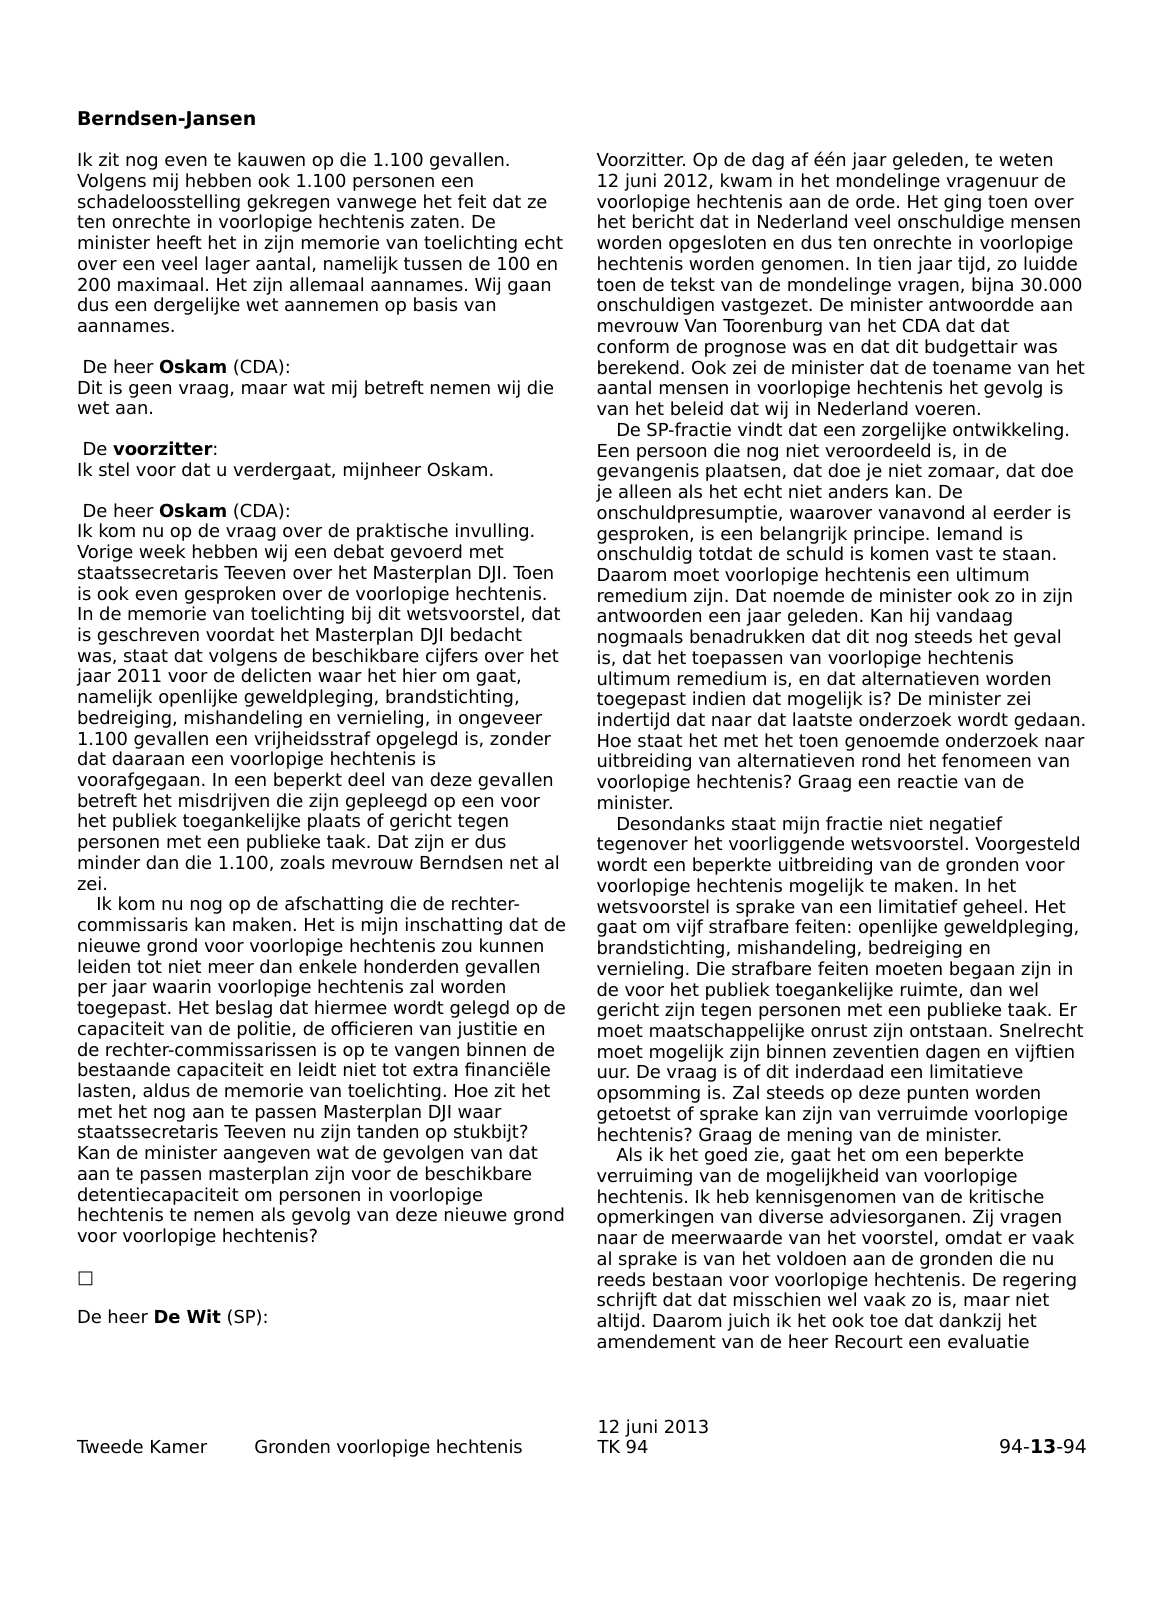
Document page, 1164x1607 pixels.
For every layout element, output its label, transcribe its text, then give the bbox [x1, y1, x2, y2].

text De SP-fractie vindt dat een zorgelijke ontwikkeling. Een persoon die nog niet veroordeeld is, in de gevangenis plaatsen, dat doe je niet zomaar, dat doe je alleen als het echt niet anders kan. De onschuldpresumptie, waarover vanavond al eerder is gesproken, is een belangrijk principe. Iemand is onschuldig totdat de schuld is komen vast te staan. Daarom moet voorlopige hechtenis een ultimum remedium zijn. Dat noemde de minister ook zo in zijn antwoorden een jaar geleden. Kan hij vandaag nogmaals benadrukken dat dit nog steeds het geval is, dat het toepassen van voorlopige hechtenis ultimum remedium is, en dat alternatieven worden toegepast indien dat mogelijk is? De minister zei indertijd dat naar dat laatste onderzoek wordt gedaan. Hoe staat het met het toen genoemde onderzoek naar uitbreiding van alternatieven rond het fenomeen van voorlopige hechtenis? Graag een reactie van de minister. [596, 420, 1087, 813]
text Dit is geen vraag, maar wat mij betreft nemen wij die wet aan. [77, 377, 567, 419]
text De heer De Wit (SP): [77, 1307, 567, 1328]
text □ [77, 1267, 567, 1287]
text Ik zit nog even te kauwen op die 1.100 gevallen. Volgens mij hebben ook 1.100 personen een schadeloosstelling gekregen vanwege het feit dat ze ten onrechte in voorlopige hechtenis zaten. De minister heeft het in zijn memorie van toelichting echt over een veel lager aantal, namelijk tussen de 100 en 200 maximaal. Het zijn allemaal aannames. Wij gaan dus een dergelijke wet aannemen op basis van aannames. [77, 150, 567, 337]
text De heer Oskam (CDA): [77, 357, 567, 377]
text Als ik het goed zie, gaat het om een beperkte verruiming van de mogelijkheid van voorlopige hechtenis. Ik heb kennisgenomen van de kritische opmerkingen van diverse adviesorganen. Zij vragen naar de meerwaarde van het voorstel, omdat er vaak al sprake is van het voldoen aan de gronden die nu reeds bestaan voor voorlopige hechtenis. De regering schrijft dat dat misschien wel vaak zo is, maar niet altijd. Daarom juich ik het ook toe dat dankzij het amendement van de heer Recourt een evaluatie [596, 1145, 1087, 1352]
text Ik kom nu nog op de afschatting die de rechter-commissaris kan maken. Het is mijn inschatting dat de nieuwe grond voor voorlopige hechtenis zou kunnen leiden tot niet meer dan enkele honderden gevallen per jaar waarin voorlopige hechtenis zal worden toegepast. Het beslag dat hiermee wordt gelegd op de capaciteit van de politie, de officieren van justitie en de rechter-commissarissen is op te vangen binnen de bestaande capaciteit en leidt niet tot extra financiële lasten, aldus de memorie van toelichting. Hoe zit het met het nog aan te passen Masterplan DJI waar staatssecretaris Teeven nu zijn tanden op stukbijt? Kan de minister aangeven wat de gevolgen van dat aan te passen masterplan zijn voor de beschikbare detentiecapaciteit om personen in voorlopige hechtenis te nemen als gevolg van deze nieuwe grond voor voorlopige hechtenis? [77, 894, 567, 1247]
text Ik kom nu op de vraag over de praktische invulling. Vorige week hebben wij een debat gevoerd met staatssecretaris Teeven over het Masterplan DJI. Toen is ook even gesproken over de voorlopige hechtenis. In de memorie van toelichting bij dit wetsvoorstel, dat is geschreven voordat het Masterplan DJI bedacht was, staat dat volgens de beschikbare cijfers over het jaar 2011 voor de delicten waar het hier om gaat, namelijk openlijke geweldpleging, brandstichting, bedreiging, mishandeling en vernieling, in ongeveer 1.100 gevallen een vrijheidsstraf opgelegd is, zonder dat daaraan een voorlopige hechtenis is voorafgegaan. In een beperkt deel van deze gevallen betreft het misdrijven die zijn gepleegd op een voor het publiek toegankelijke plaats of gericht tegen personen met een publieke taak. Dat zijn er dus minder dan die 1.100, zoals mevrouw Berndsen net al zei. [77, 521, 567, 894]
text De voorzitter: [77, 439, 567, 460]
text De heer Oskam (CDA): [77, 500, 567, 521]
text Ik stel voor dat u verdergaat, mijnheer Oskam. [77, 460, 567, 480]
text Voorzitter. Op de dag af één jaar geleden, te weten 12 juni 2012, kwam in het mondelinge vragenuur de voorlopige hechtenis aan de orde. Het ging toen over het bericht dat in Nederland veel onschuldige mensen worden opgesloten en dus ten onrechte in voorlopige hechtenis worden genomen. In tien jaar tijd, zo luidde toen de tekst van de mondelinge vragen, bijna 30.000 onschuldigen vastgezet. De minister antwoordde aan mevrouw Van Toorenburg van het CDA dat dat conform de prognose was en dat dit budgettair was berekend. Ook zei de minister dat de toename van het aantal mensen in voorlopige hechtenis het gevolg is van het beleid dat wij in Nederland voeren. [596, 150, 1087, 420]
text Desondanks staat mijn fractie niet negatief tegenover het voorliggende wetsvoorstel. Voorgesteld wordt een beperkte uitbreiding van de gronden voor voorlopige hechtenis mogelijk te maken. In het wetsvoorstel is sprake van een limitatief geheel. Het gaat om vijf strafbare feiten: openlijke geweldpleging, brandstichting, mishandeling, bedreiging en vernieling. Die strafbare feiten moeten begaan zijn in de voor het publiek toegankelijke ruimte, dan wel gericht zijn tegen personen met een publieke taak. Er moet maatschappelijke onrust zijn ontstaan. Snelrecht moet mogelijk zijn binnen zeventien dagen en vijftien uur. De vraag is of dit inderdaad een limitatieve opsomming is. Zal steeds op deze punten worden getoetst of sprake kan zijn van verruimde voorlopige hechtenis? Graag de mening van de minister. [596, 813, 1087, 1145]
